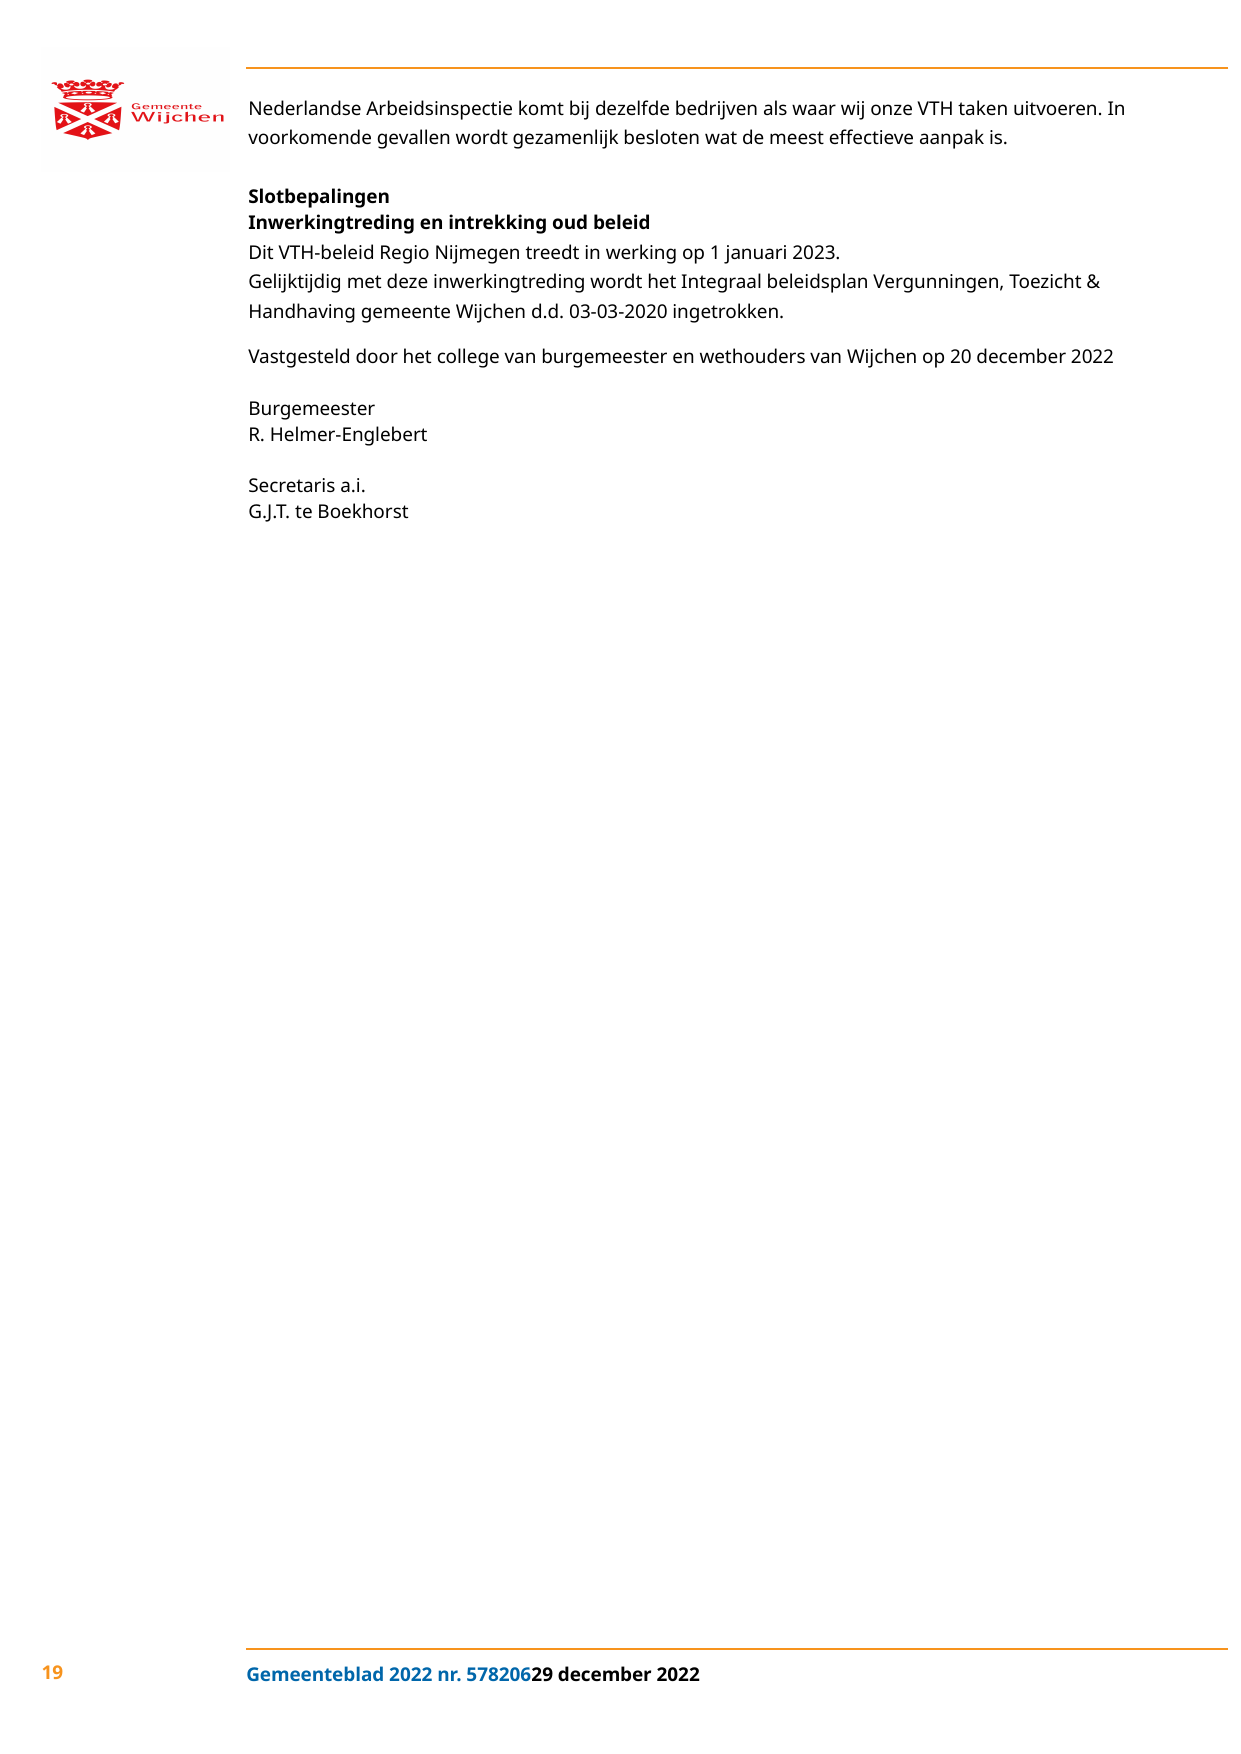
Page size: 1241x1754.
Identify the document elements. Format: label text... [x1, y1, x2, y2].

text Secretaris a.i. [248, 472, 1152, 498]
text Nederlandse Arbeidsinspectie komt bij dezelfde bedrijven als waar wij onze VTH taken uitvoeren. In voorkomende gevallen wordt gezamenlijk besloten wat de meest effectieve aanpak is. [248, 95, 1152, 150]
text Gelijktijdig met deze inwerkingtreding wordt het Integraal beleidsplan Vergunningen, Toezicht & Handhaving gemeente Wijchen d.d. 03-03-2020 ingetrokken. [248, 268, 1152, 324]
text R. Helmer-Englebert [248, 421, 1152, 447]
text G.J.T. te Boekhorst [248, 498, 1152, 524]
text Burgemeester [248, 395, 1152, 421]
text Vastgesteld door het college van burgemeester en wethouders van Wijchen op 20 december 2022 [248, 344, 1152, 369]
text Dit VTH-beleid Regio Nijmegen treedt in werking op 1 januari 2023. [248, 239, 1152, 264]
text Inwerkingtreding en intrekking oud beleid [248, 209, 1152, 235]
text Slotbepalingen [248, 183, 1152, 209]
picture [41, 47, 231, 172]
